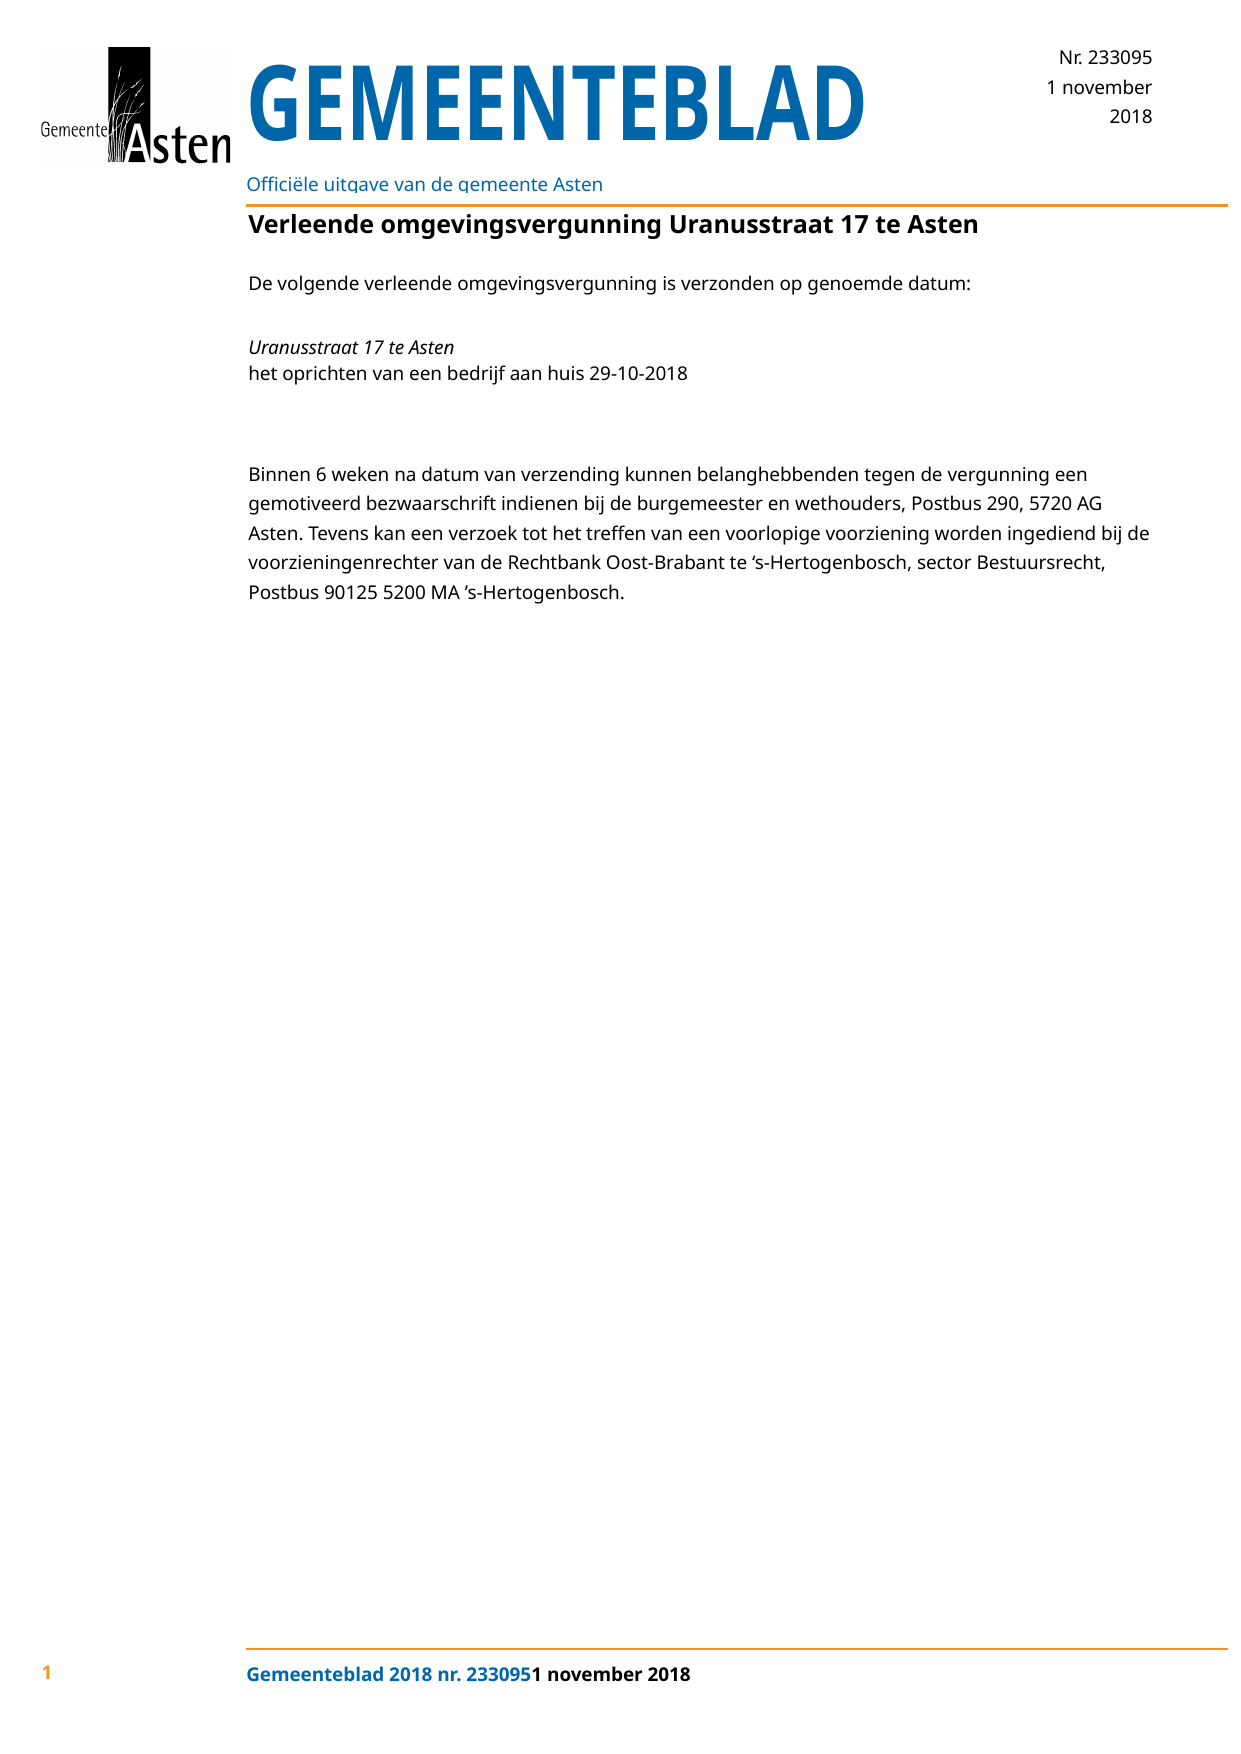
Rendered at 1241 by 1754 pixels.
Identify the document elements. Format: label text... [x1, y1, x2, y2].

text Verleende omgevingsvergunning Uranusstraat 17 te Asten [248, 207, 1152, 241]
text Binnen 6 weken na datum van verzending kunnen belanghebbenden tegen de vergunning een gemotiveerd bezwaarschrift indienen bij de burgemeester en wethouders, Postbus 290, 5720 AG Asten. Tevens kan een verzoek tot het treffen van een voorlopige voorziening worden ingediend bij de voorzieningenrechter van de Rechtbank Oost-Brabant te ‘s-Hertogenbosch, sector Bestuursrecht, Postbus 90125 5200 MA ’s-Hertogenbosch. [248, 461, 1152, 605]
picture [41, 47, 231, 172]
text Uranusstraat 17 te Asten [248, 334, 1152, 360]
text het oprichten van een bedrijf aan huis 29-10-2018 [248, 360, 1152, 386]
text De volgende verleende omgevingsvergunning is verzonden op genoemde datum: [248, 270, 1152, 296]
